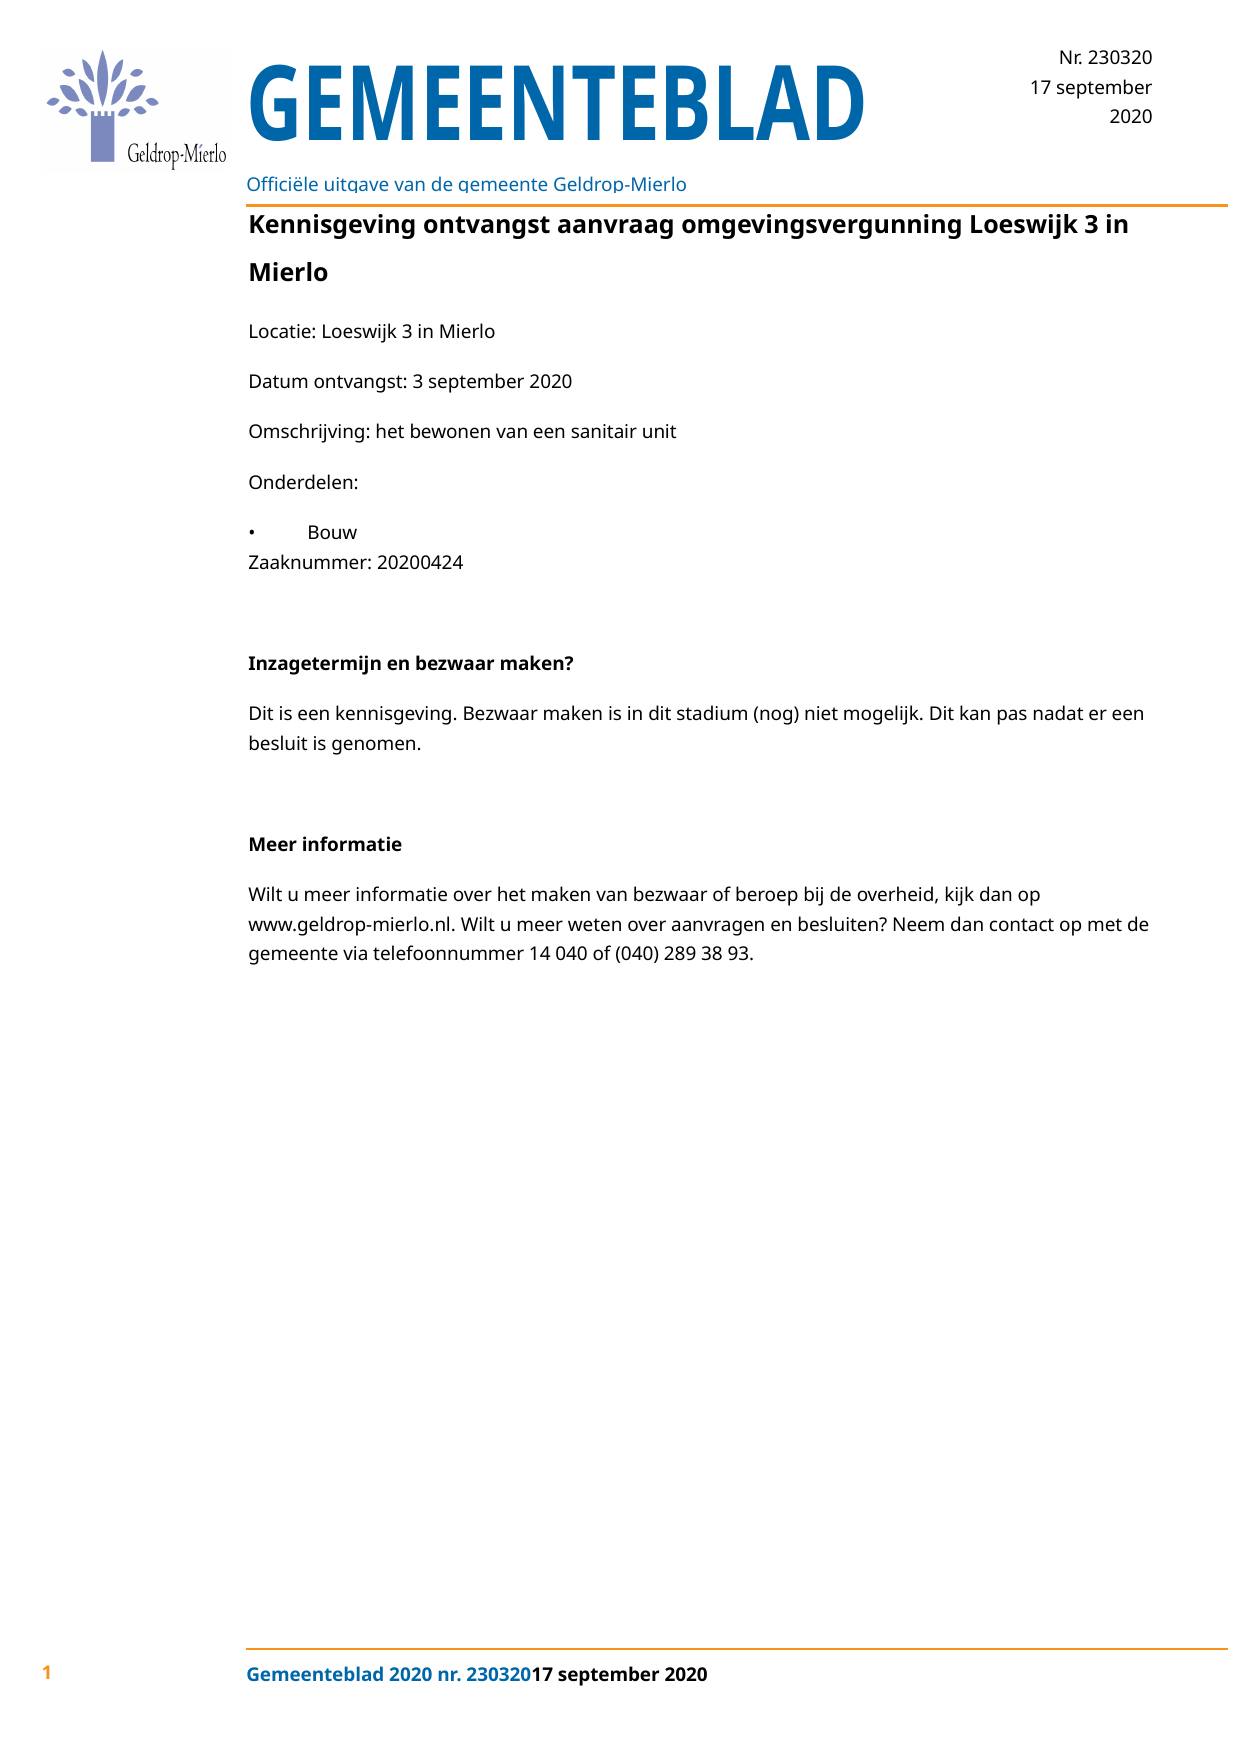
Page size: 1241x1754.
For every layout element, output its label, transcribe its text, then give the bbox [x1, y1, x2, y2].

text Inzagetermijn en bezwaar maken? [248, 650, 1152, 676]
text Omschrijving: het bewonen van een sanitair unit [248, 419, 1152, 444]
text Zaaknummer: 20200424 [248, 549, 1152, 575]
text Kennisgeving ontvangst aanvraag omgevingsvergunning Loeswijk 3 in Mierlo [248, 207, 1152, 288]
text Onderdelen: [248, 469, 1152, 495]
text Datum ontvangst: 3 september 2020 [248, 368, 1152, 394]
text Dit is een kennisgeving. Bezwaar maken is in dit stadium (nog) niet mogelijk. Dit kan pas nadat er een besluit is genomen. [248, 700, 1152, 756]
text Meer informatie [248, 831, 1152, 857]
picture [41, 47, 231, 172]
text Locatie: Loeswijk 3 in Mierlo [248, 318, 1152, 344]
list Bouw [248, 519, 1152, 545]
text Wilt u meer informatie over het maken van bezwaar of beroep bij de overheid, kijk dan op www.geldrop-mierlo.nl. Wilt u meer weten over aanvragen en besluiten? Neem dan contact op met de gemeente via telefoonnummer 14 040 of (040) 289 38 93. [248, 881, 1152, 966]
